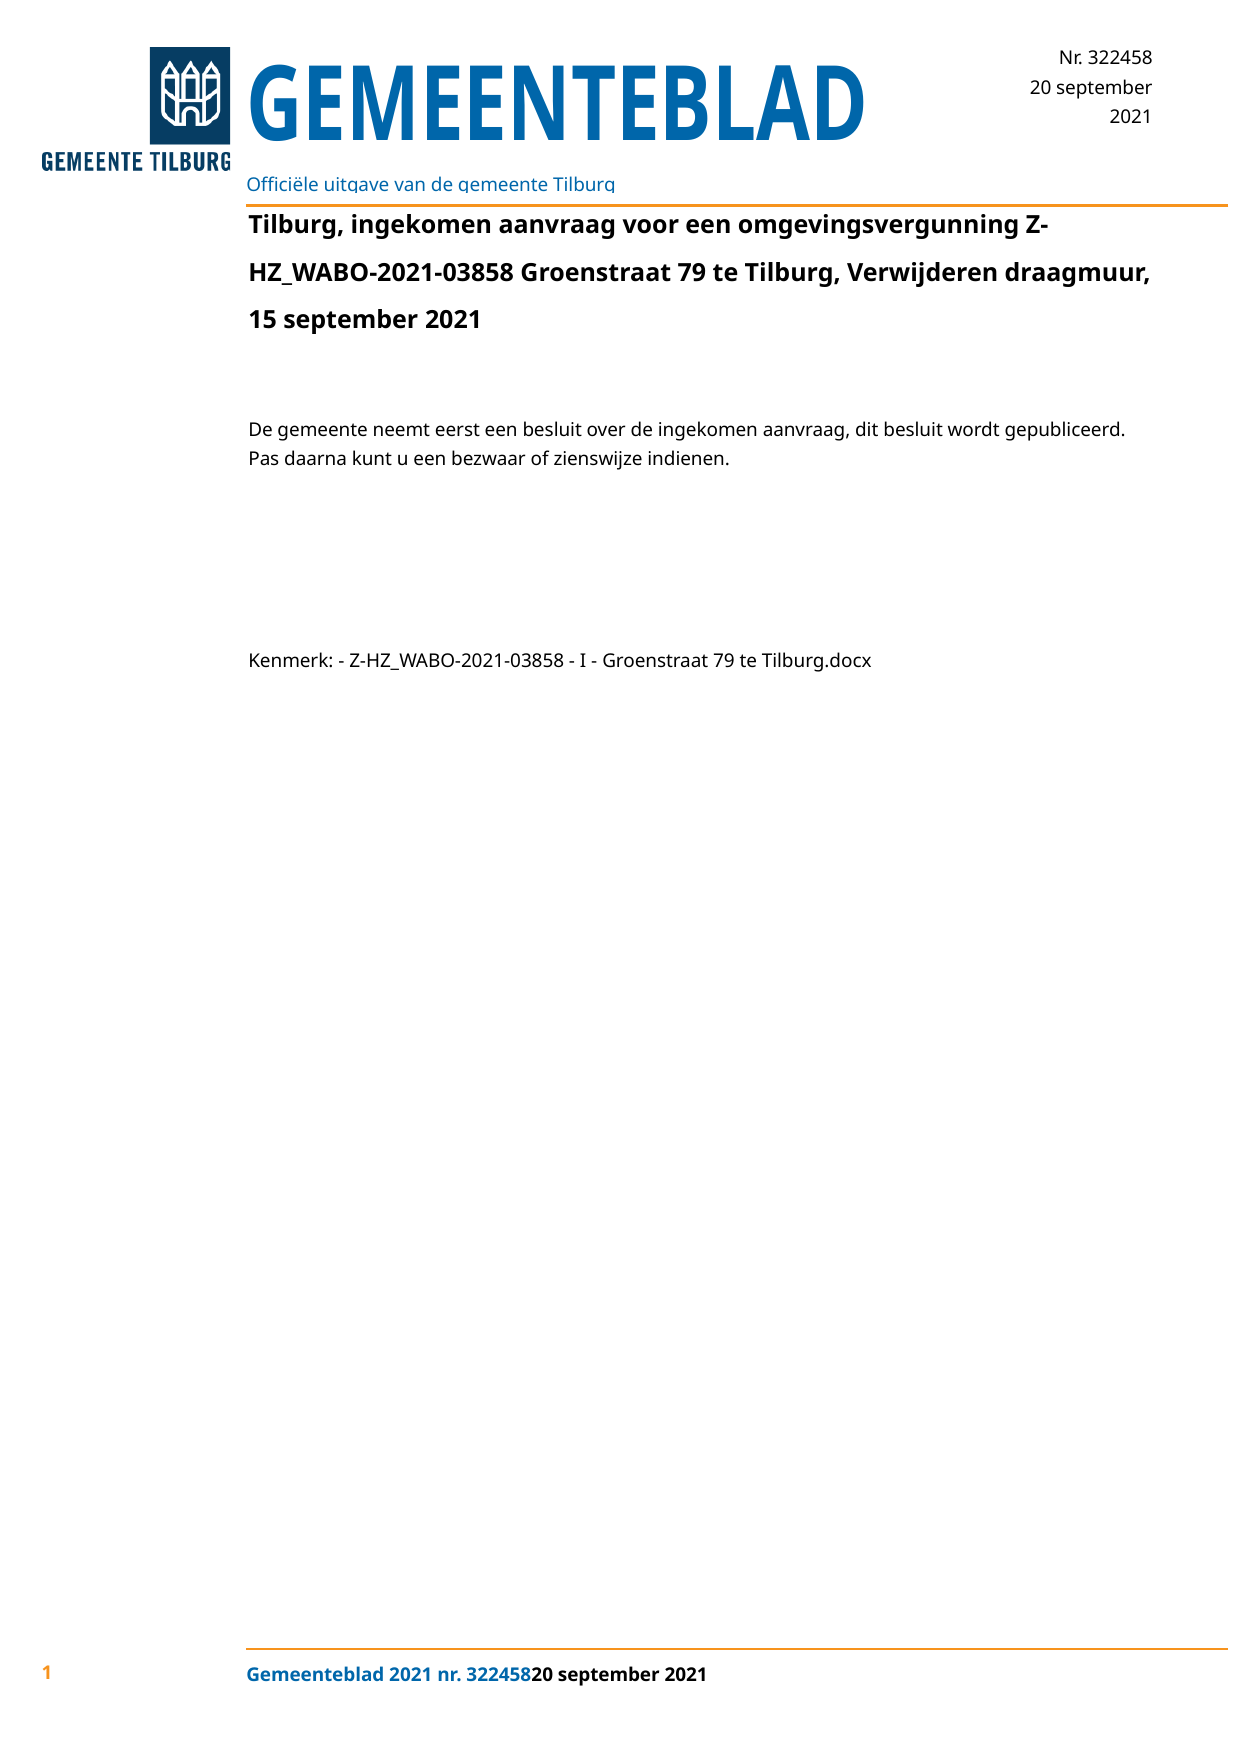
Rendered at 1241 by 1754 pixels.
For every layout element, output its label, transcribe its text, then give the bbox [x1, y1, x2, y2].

text De gemeente neemt eerst een besluit over de ingekomen aanvraag, dit besluit wordt gepubliceerd. Pas daarna kunt u een bezwaar of zienswijze indienen. [248, 416, 1152, 471]
text Tilburg, ingekomen aanvraag voor een omgevingsvergunning Z-HZ_WABO-2021-03858 Groenstraat 79 te Tilburg, Verwijderen draagmuur, 15 september 2021 [248, 207, 1152, 336]
text Kenmerk: - Z-HZ_WABO-2021-03858 - I - Groenstraat 79 te Tilburg.docx [248, 647, 1152, 673]
picture [41, 47, 231, 172]
